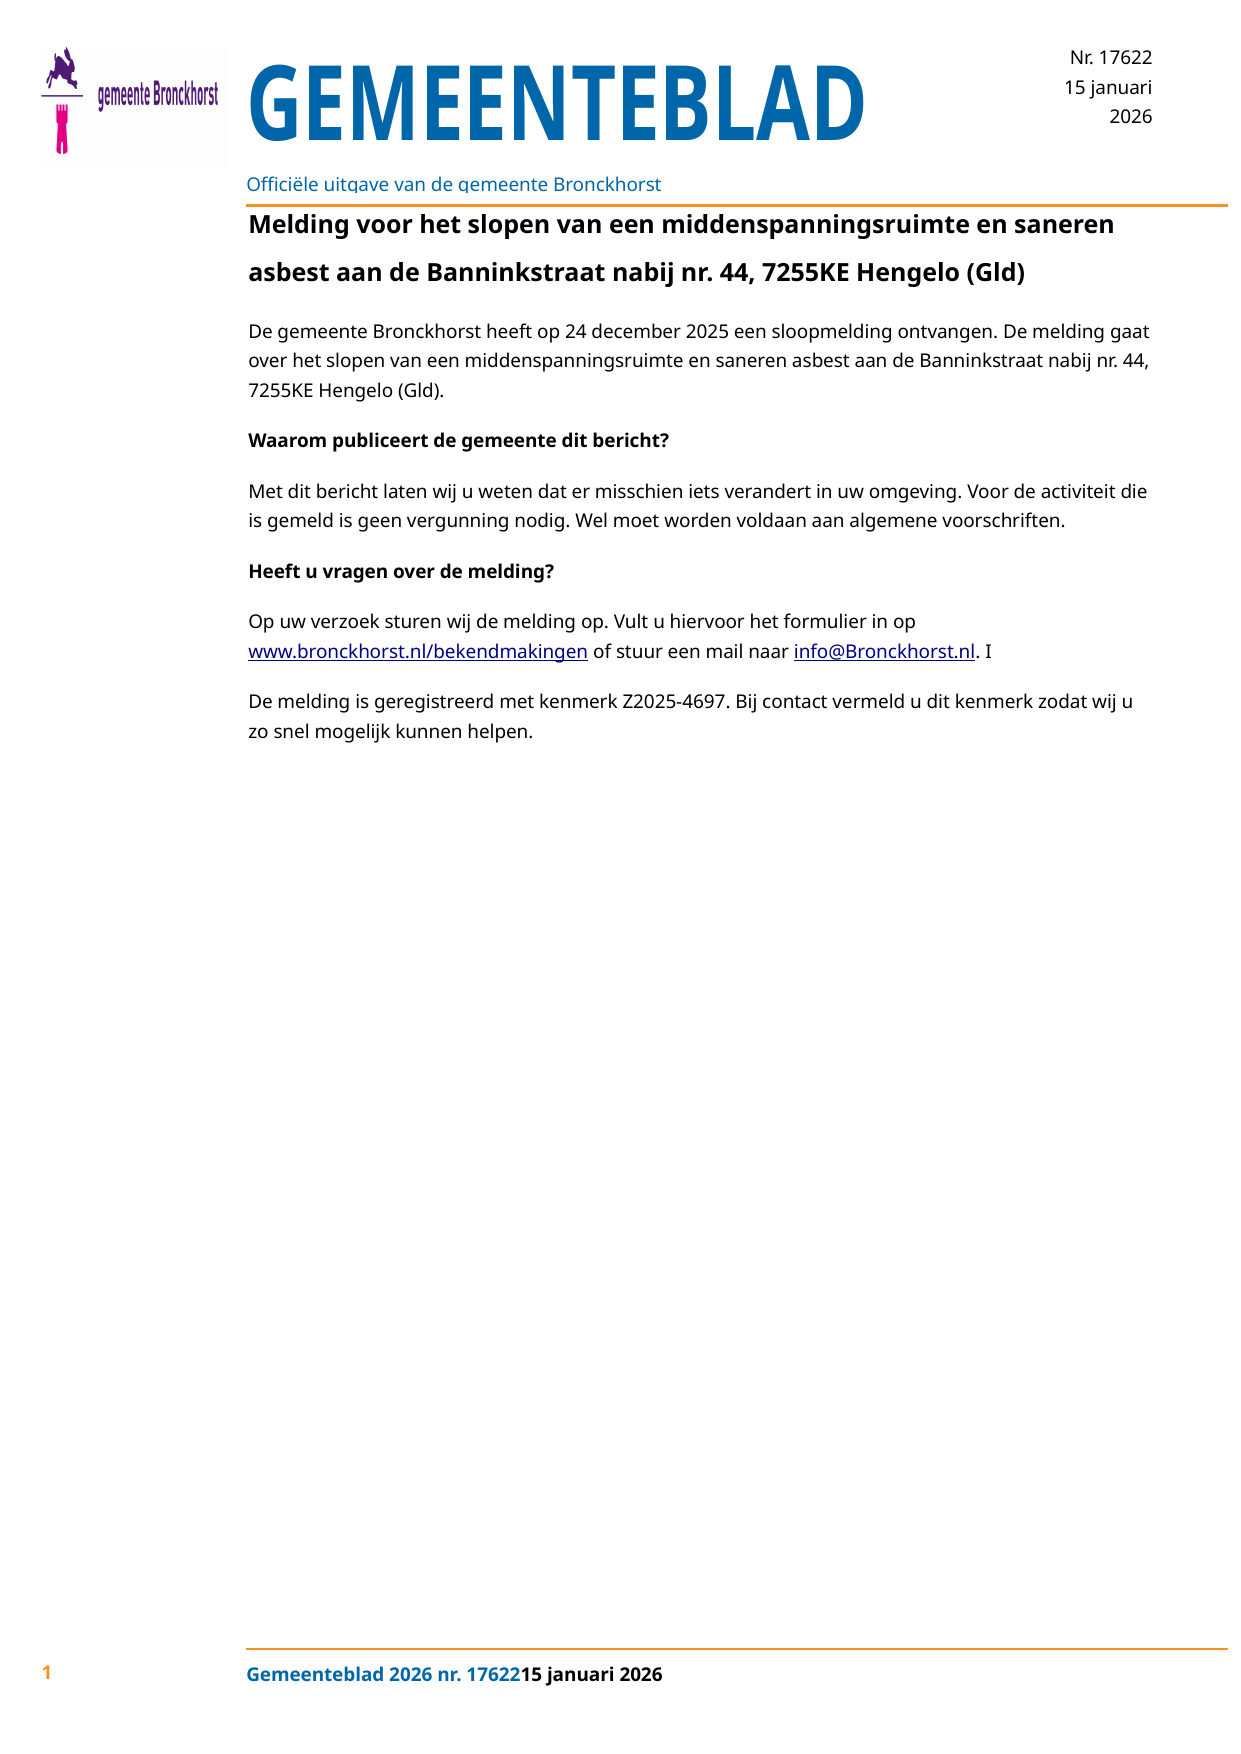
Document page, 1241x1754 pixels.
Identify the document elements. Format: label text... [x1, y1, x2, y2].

text De gemeente Bronckhorst heeft op 24 december 2025 een sloopmelding ontvangen. De melding gaat over het slopen van een middenspanningsruimte en saneren asbest aan de Banninkstraat nabij nr. 44, 7255KE Hengelo (Gld). [248, 318, 1152, 403]
text Heeft u vragen over de melding? [248, 558, 1152, 584]
text Waarom publiceert de gemeente dit bericht? [248, 427, 1152, 453]
text Met dit bericht laten wij u weten dat er misschien iets verandert in uw omgeving. Voor de activiteit die is gemeld is geen vergunning nodig. Wel moet worden voldaan aan algemene voorschriften. [248, 478, 1152, 533]
text Op uw verzoek sturen wij de melding op. Vult u hiervoor het formulier in op www.bronckhorst.nl/bekendmakingen of stuur een mail naar info@Bronckhorst.nl. I [248, 608, 1152, 664]
picture [41, 47, 231, 172]
text Melding voor het slopen van een middenspanningsruimte en saneren asbest aan de Banninkstraat nabij nr. 44, 7255KE Hengelo (Gld) [248, 207, 1152, 288]
text De melding is geregistreerd met kenmerk Z2025-4697. Bij contact vermeld u dit kenmerk zodat wij u zo snel mogelijk kunnen helpen. [248, 688, 1152, 744]
